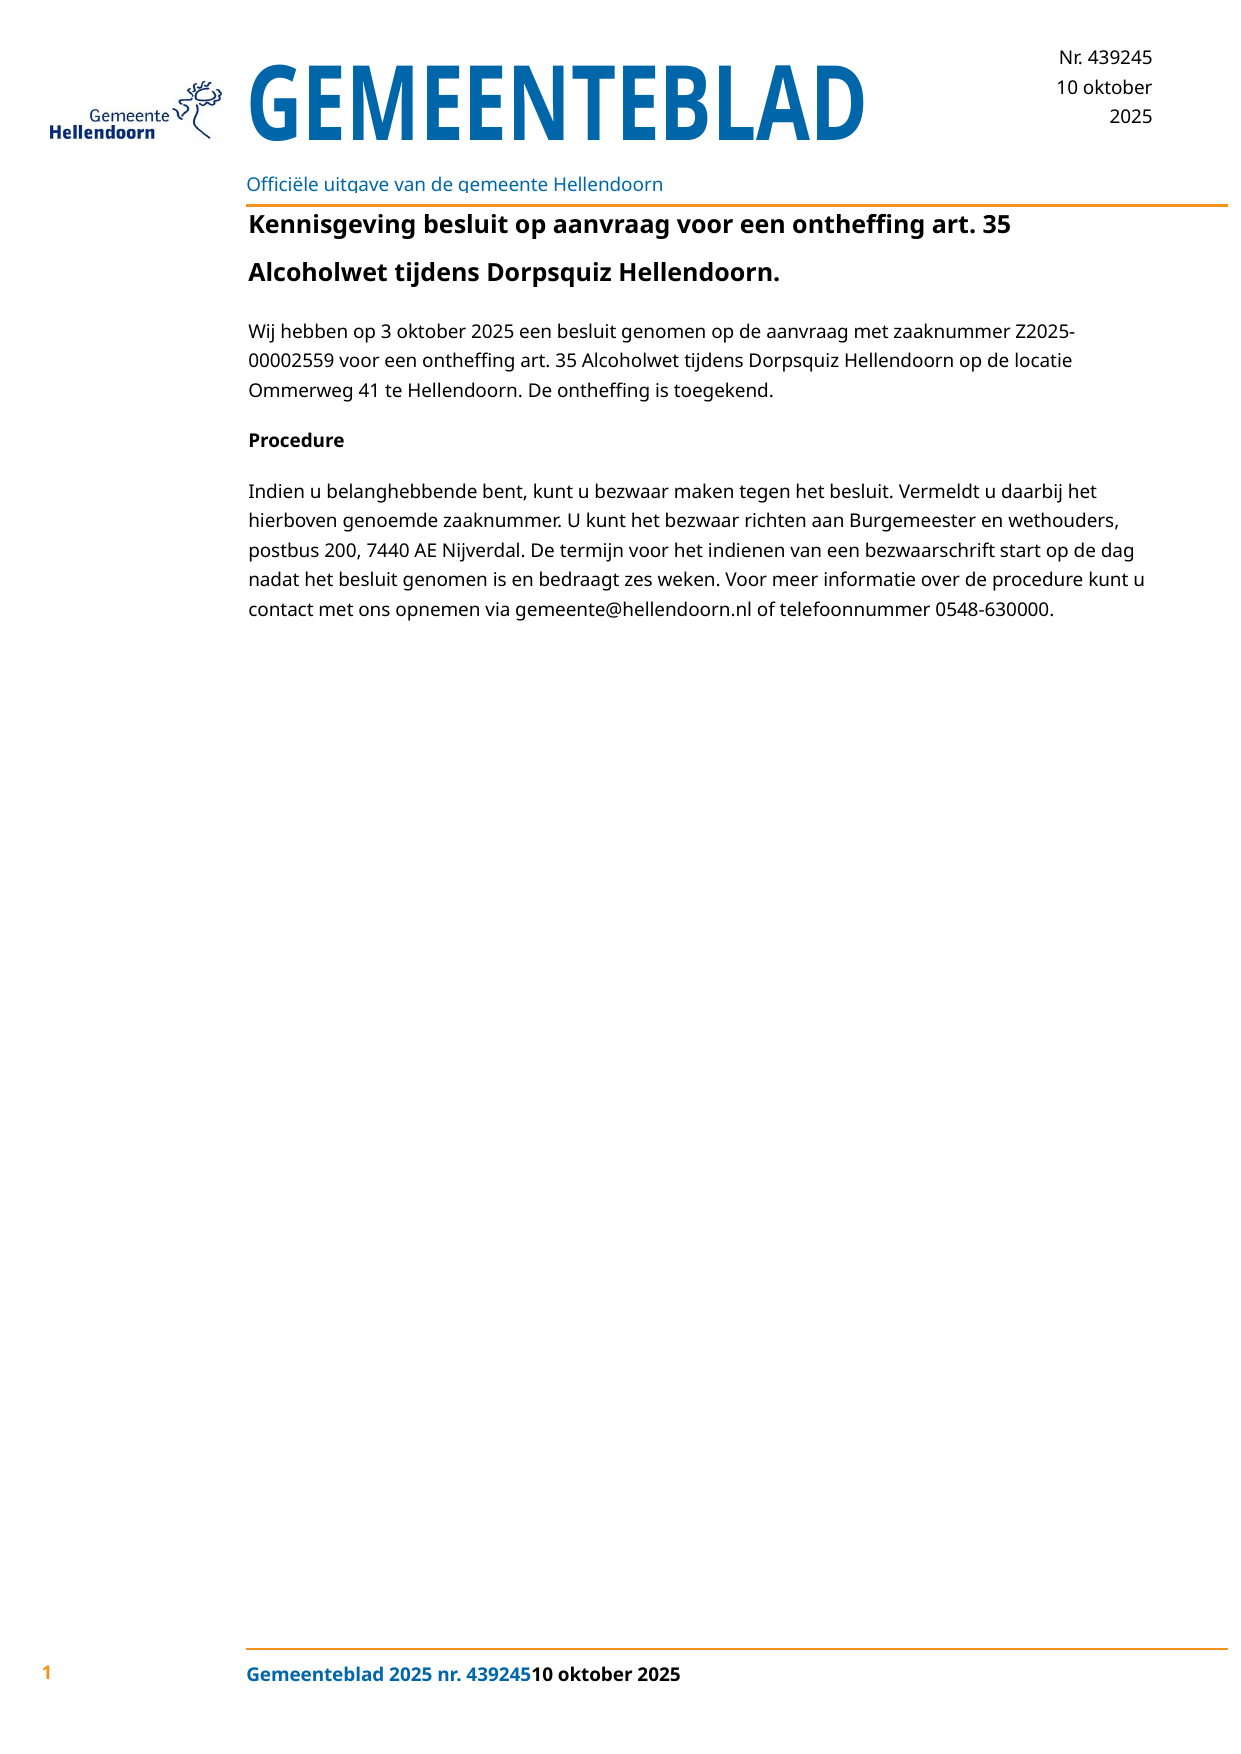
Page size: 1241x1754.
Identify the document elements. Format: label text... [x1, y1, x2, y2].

picture [41, 47, 231, 172]
text Indien u belanghebbende bent, kunt u bezwaar maken tegen het besluit. Vermeldt u daarbij het hierboven genoemde zaaknummer. U kunt het bezwaar richten aan Burgemeester en wethouders, postbus 200, 7440 AE Nijverdal. De termijn voor het indienen van een bezwaarschrift start op de dag nadat het besluit genomen is en bedraagt zes weken. Voor meer informatie over de procedure kunt u contact met ons opnemen via gemeente@hellendoorn.nl of telefoonnummer 0548-630000. [248, 478, 1152, 622]
text Wij hebben op 3 oktober 2025 een besluit genomen op de aanvraag met zaaknummer Z2025-00002559 voor een ontheffing art. 35 Alcoholwet tijdens Dorpsquiz Hellendoorn op de locatie Ommerweg 41 te Hellendoorn. De ontheffing is toegekend. [248, 318, 1152, 403]
text Procedure [248, 427, 1152, 453]
text Kennisgeving besluit op aanvraag voor een ontheffing art. 35 Alcoholwet tijdens Dorpsquiz Hellendoorn. [248, 207, 1152, 288]
